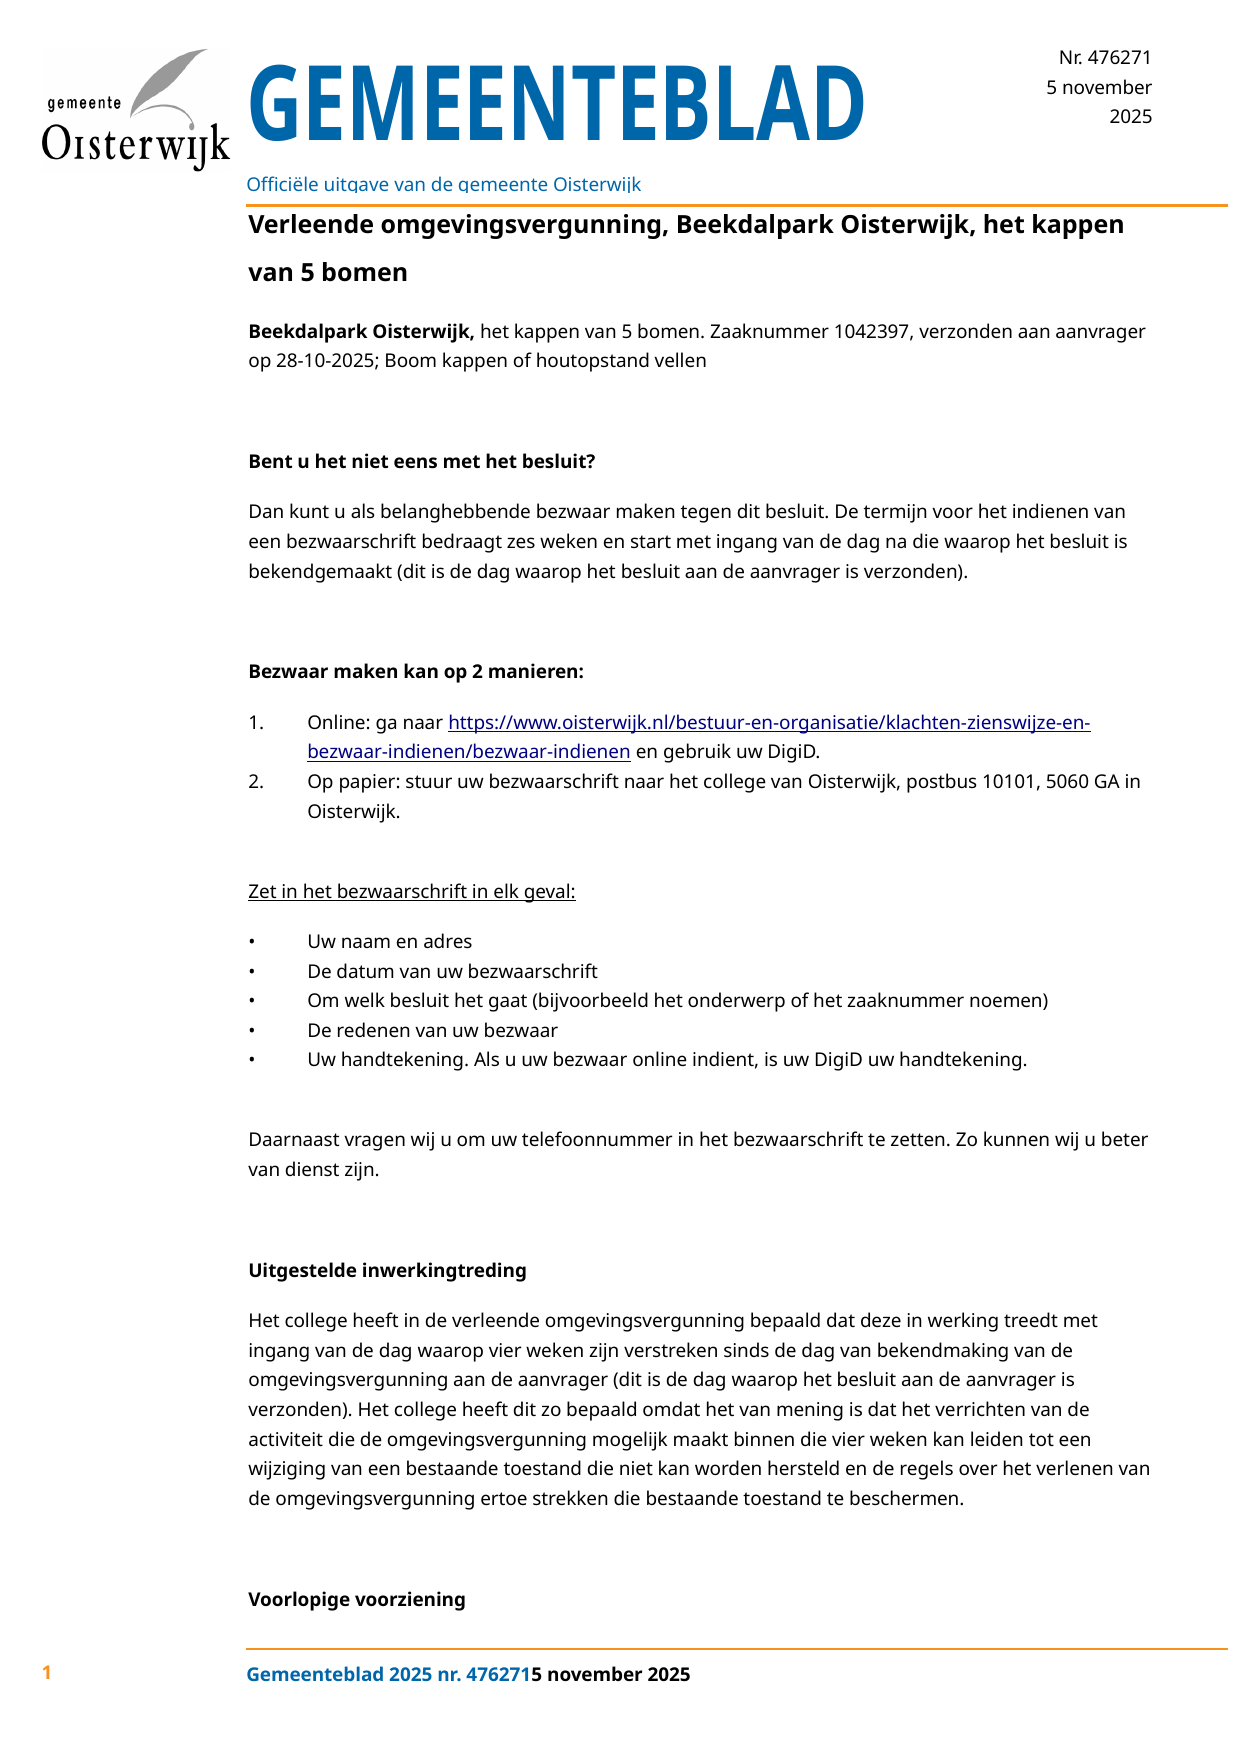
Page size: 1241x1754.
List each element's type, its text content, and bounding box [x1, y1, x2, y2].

text Bezwaar maken kan op 2 manieren: [248, 659, 1152, 684]
text Daarnaast vragen wij u om uw telefoonnummer in het bezwaarschrift te zetten. Zo kunnen wij u beter van dienst zijn. [248, 1127, 1152, 1182]
picture [41, 47, 231, 172]
text Verleende omgevingsvergunning, Beekdalpark Oisterwijk, het kappen van 5 bomen [248, 207, 1152, 288]
text Dan kunt u als belanghebbende bezwaar maken tegen dit besluit. De termijn voor het indienen van een bezwaarschrift bedraagt zes weken en start met ingang van de dag na die waarop het besluit is bekendgemaakt (dit is de dag waarop het besluit aan de aanvrager is verzonden). [248, 499, 1152, 584]
text Bent u het niet eens met het besluit? [248, 448, 1152, 474]
text Het college heeft in de verleende omgevingsvergunning bepaald dat deze in werking treedt met ingang van de dag waarop vier weken zijn verstreken sinds de dag van bekendmaking van de omgevingsvergunning aan de aanvrager (dit is de dag waarop het besluit aan de aanvrager is verzonden). Het college heeft dit zo bepaald omdat het van mening is dat het verrichten van de activiteit die de omgevingsvergunning mogelijk maakt binnen die vier weken kan leiden tot een wijziging van een bestaande toestand die niet kan worden hersteld en de regels over het verlenen van de omgevingsvergunning ertoe strekken die bestaande toestand te beschermen. [248, 1307, 1152, 1511]
list Uw naam en adres [248, 928, 1152, 954]
list Uw handtekening. Als u uw bezwaar online indient, is uw DigiD uw handtekening. [248, 1047, 1152, 1072]
text Voorlopige voorziening [248, 1586, 1152, 1612]
list Om welk besluit het gaat (bijvoorbeeld het onderwerp of het zaaknummer noemen) [248, 987, 1152, 1013]
list Online: ga naar https://www.oisterwijk.nl/bestuur-en-organisatie/klachten-zienswijze-en-bezwaar-indienen/bezwaar-indienen en gebruik uw DigiD. [248, 709, 1152, 764]
text Uitgestelde inwerkingtreding [248, 1257, 1152, 1283]
list Op papier: stuur uw bezwaarschrift naar het college van Oisterwijk, postbus 10101, 5060 GA in Oisterwijk. [248, 768, 1152, 824]
list De datum van uw bezwaarschrift [248, 958, 1152, 984]
text Beekdalpark Oisterwijk, het kappen van 5 bomen. Zaaknummer 1042397, verzonden aan aanvrager op 28-10-2025; Boom kappen of houtopstand vellen [248, 318, 1152, 373]
text Zet in het bezwaarschrift in elk geval: [248, 878, 1152, 904]
list De redenen van uw bezwaar [248, 1017, 1152, 1043]
